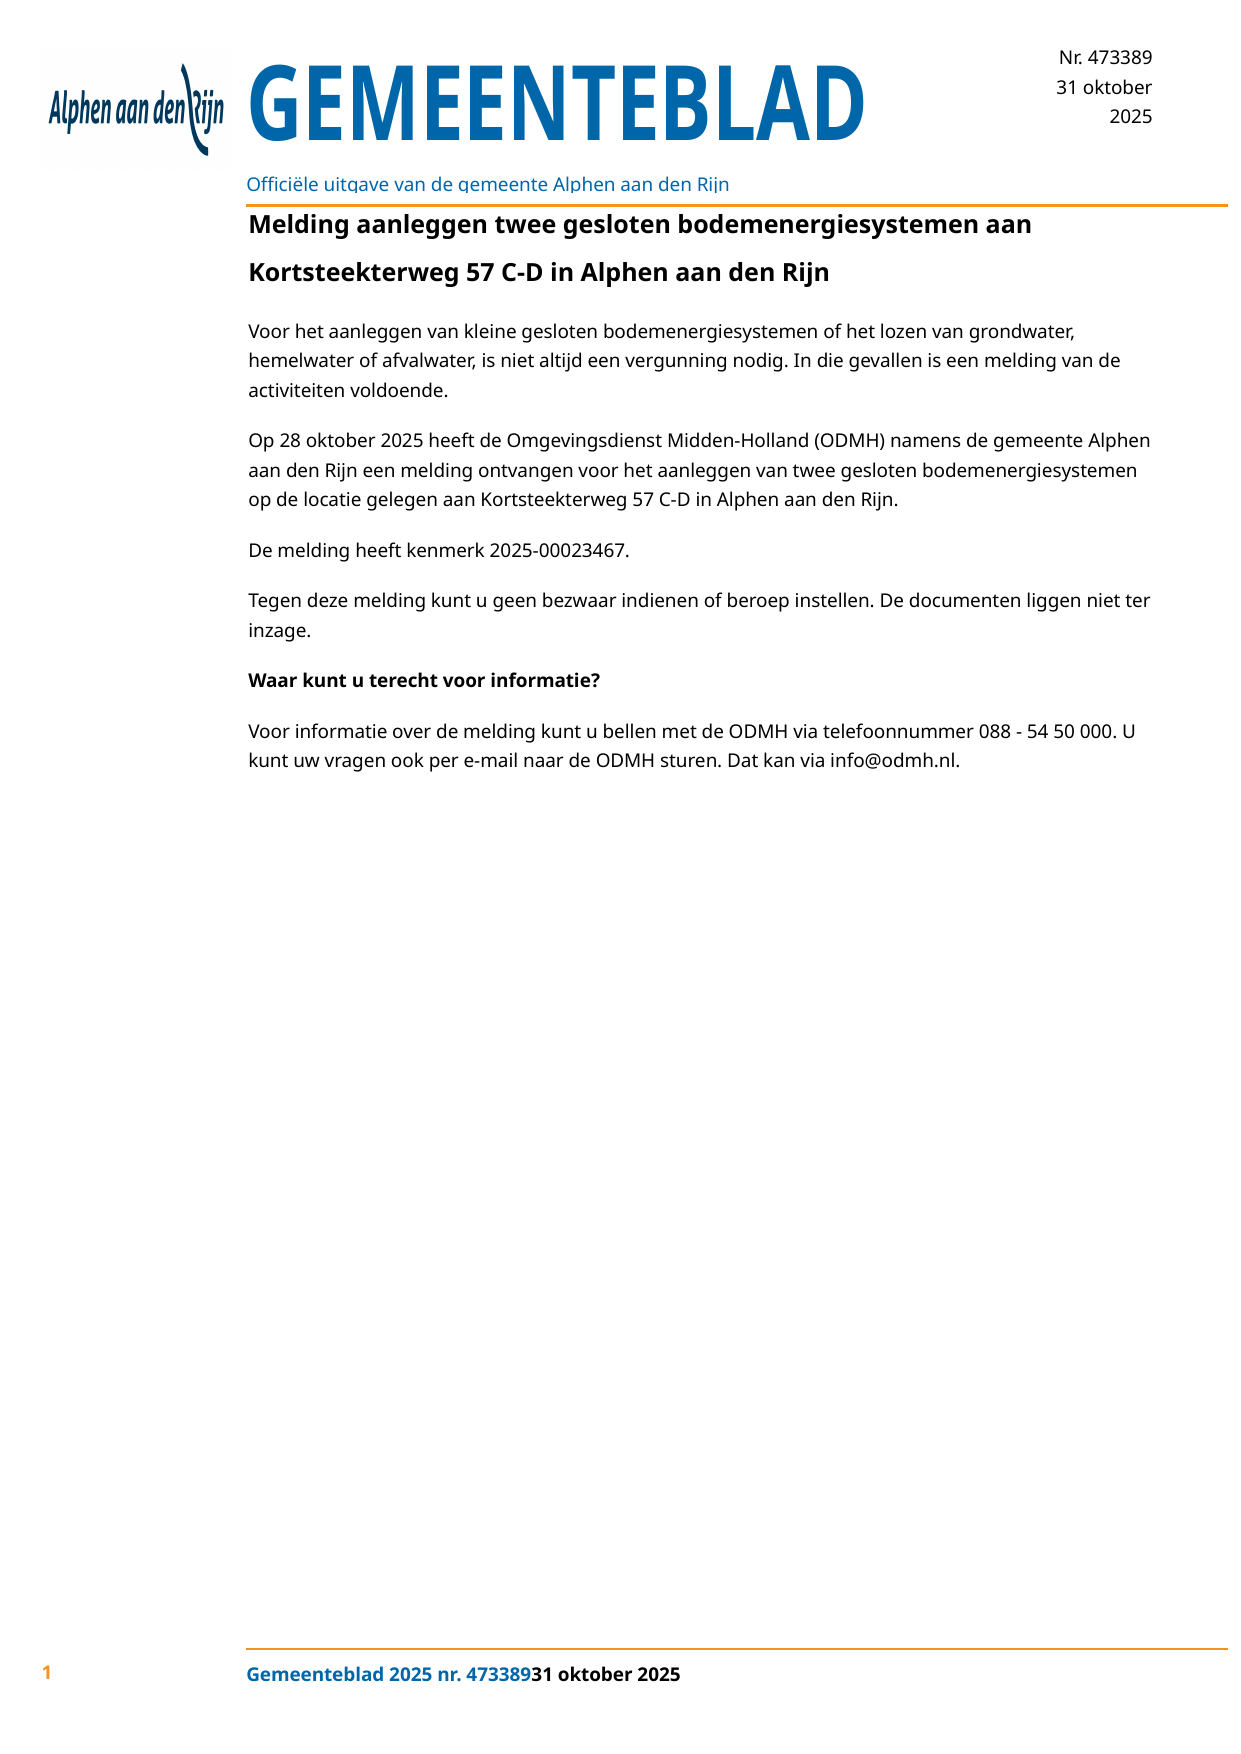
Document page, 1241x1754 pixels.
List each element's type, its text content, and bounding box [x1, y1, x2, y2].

text Tegen deze melding kunt u geen bezwaar indienen of beroep instellen. De documenten liggen niet ter inzage. [248, 587, 1152, 643]
text De melding heeft kenmerk 2025-00023467. [248, 537, 1152, 563]
text Voor informatie over de melding kunt u bellen met de ODMH via telefoonnummer 088 - 54 50 000. U kunt uw vragen ook per e-mail naar de ODMH sturen. Dat kan via info@odmh.nl. [248, 718, 1152, 773]
text Op 28 oktober 2025 heeft de Omgevingsdienst Midden-Holland (ODMH) namens de gemeente Alphen aan den Rijn een melding ontvangen voor het aanleggen van twee gesloten bodemenergiesystemen op de locatie gelegen aan Kortsteekterweg 57 C-D in Alphen aan den Rijn. [248, 427, 1152, 512]
picture [41, 47, 231, 172]
text Melding aanleggen twee gesloten bodemenergiesystemen aan Kortsteekterweg 57 C-D in Alphen aan den Rijn [248, 207, 1152, 288]
text Waar kunt u terecht voor informatie? [248, 667, 1152, 693]
text Voor het aanleggen van kleine gesloten bodemenergiesystemen of het lozen van grondwater, hemelwater of afvalwater, is niet altijd een vergunning nodig. In die gevallen is een melding van de activiteiten voldoende. [248, 318, 1152, 403]
